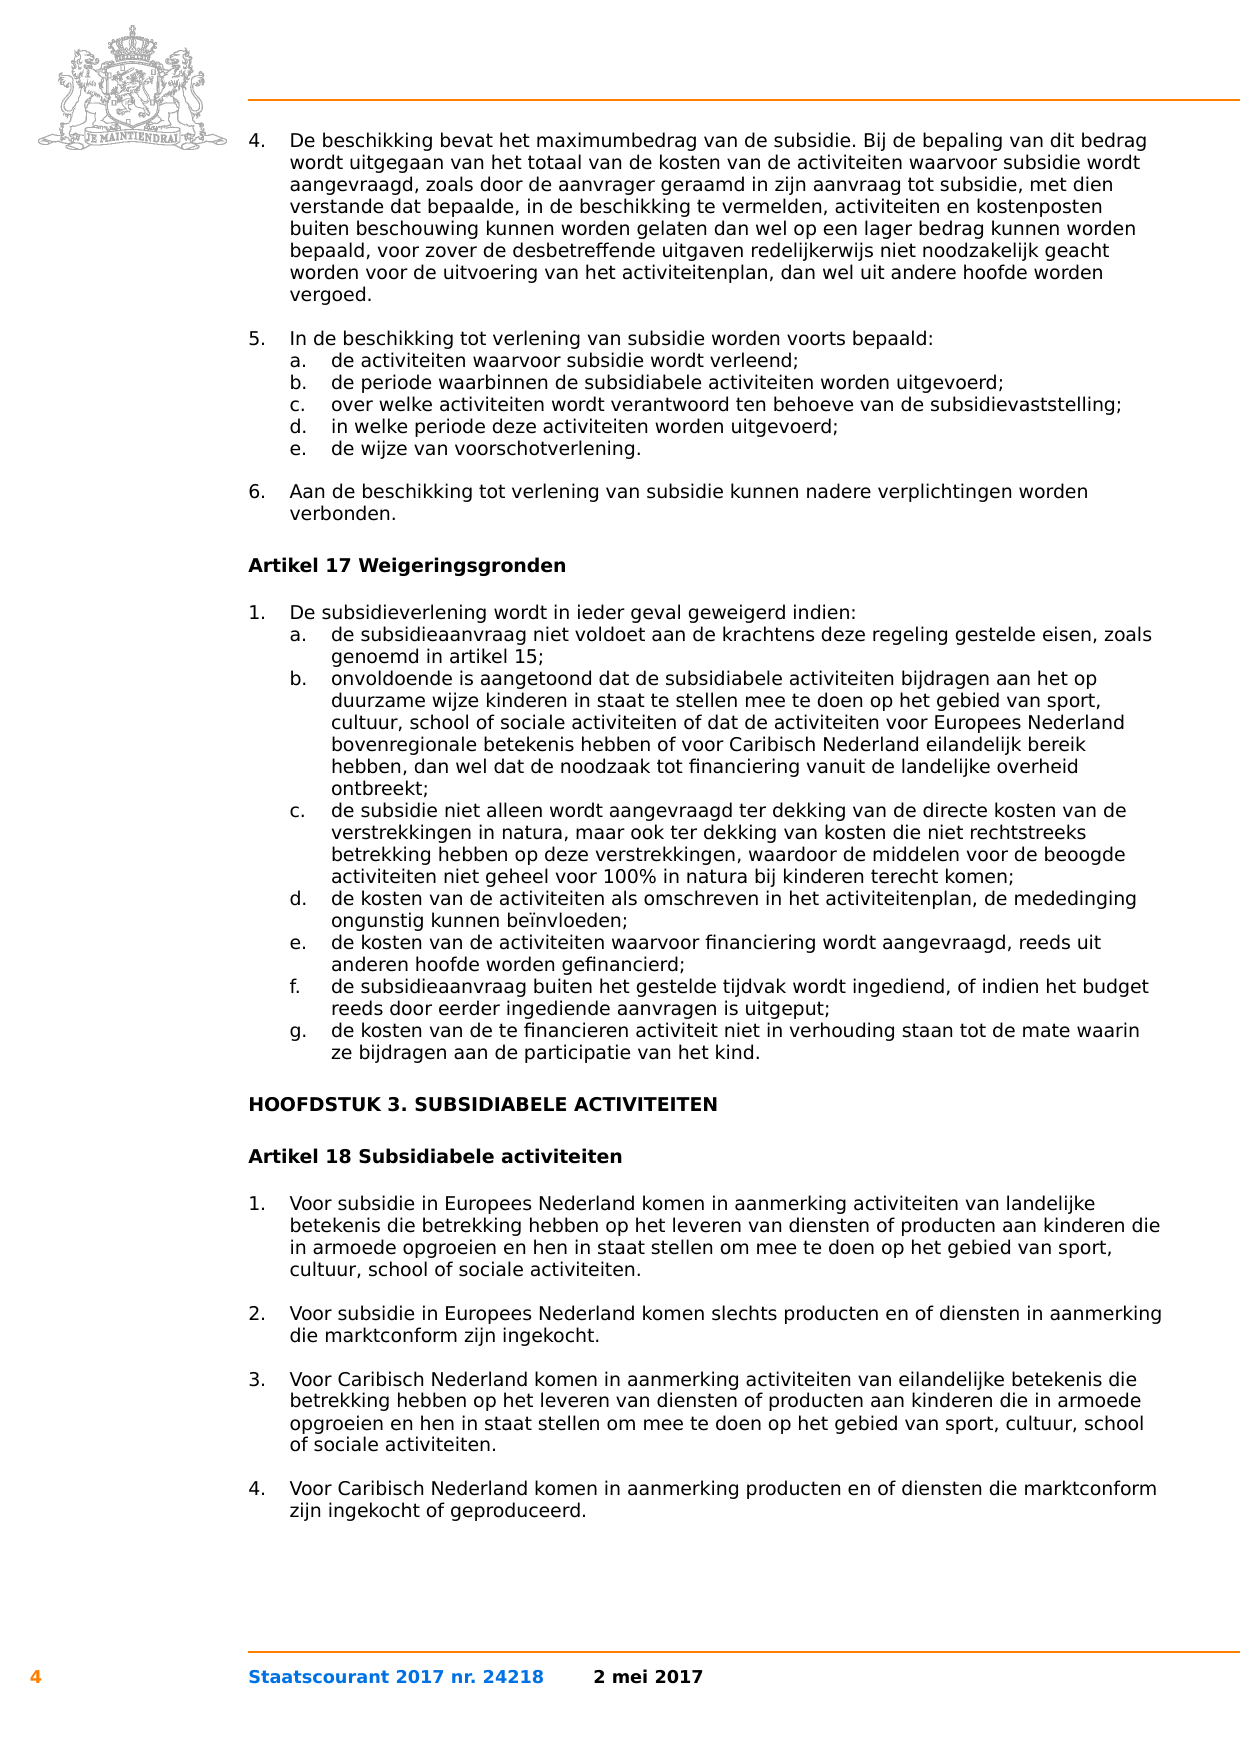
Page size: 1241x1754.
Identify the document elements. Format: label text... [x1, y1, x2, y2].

text f. de subsidieaanvraag buiten het gestelde tijdvak wordt ingediend, of indien het budget reeds door eerder ingediende aanvragen is uitgeput; [289, 976, 1163, 1020]
text c. de subsidie niet alleen wordt aangevraagd ter dekking van de directe kosten van de verstrekkingen in natura, maar ook ter dekking van kosten die niet rechtstreeks betrekking hebben op deze verstrekkingen, waardoor de middelen voor de beoogde activiteiten niet geheel voor 100% in natura bij kinderen terecht komen; [289, 800, 1163, 888]
picture [38, 25, 227, 150]
subtitle Artikel 17 Weigeringsgronden [248, 555, 1163, 577]
text b. de periode waarbinnen de subsidiabele activiteiten worden uitgevoerd; [289, 372, 1163, 393]
text 6. Aan de beschikking tot verlening van subsidie kunnen nadere verplichtingen worden verbonden. [248, 481, 1163, 525]
text e. de wijze van voorschotverlening. [289, 437, 1163, 459]
text d. de kosten van de activiteiten als omschreven in het activiteitenplan, de mededinging ongunstig kunnen beïnvloeden; [289, 888, 1163, 932]
text a. de activiteiten waarvoor subsidie wordt verleend; [289, 349, 1163, 372]
text 2. Voor subsidie in Europees Nederland komen slechts producten en of diensten in aanmerking die marktconform zijn ingekocht. [248, 1303, 1163, 1347]
text b. onvoldoende is aangetoond dat de subsidiabele activiteiten bijdragen aan het op duurzame wijze kinderen in staat te stellen mee te doen op het gebied van sport, cultuur, school of sociale activiteiten of dat de activiteiten voor Europees Nederland bovenregionale betekenis hebben of voor Caribisch Nederland eilandelijk bereik hebben, dan wel dat de noodzaak tot financiering vanuit de landelijke overheid ontbreekt; [289, 668, 1163, 800]
text 1. De subsidieverlening wordt in ieder geval geweigerd indien: [248, 602, 1163, 624]
text g. de kosten van de te financieren activiteit niet in verhouding staan tot de mate waarin ze bijdragen aan de participatie van het kind. [289, 1020, 1163, 1064]
text e. de kosten van de activiteiten waarvoor financiering wordt aangevraagd, reeds uit anderen hoofde worden gefinancierd; [289, 932, 1163, 976]
text 4. De beschikking bevat het maximumbedrag van de subsidie. Bij de bepaling van dit bedrag wordt uitgegaan van het totaal van de kosten van de activiteiten waarvoor subsidie wordt aangevraagd, zoals door de aanvrager geraamd in zijn aanvraag tot subsidie, met dien verstande dat bepaalde, in de beschikking te vermelden, activiteiten en kostenposten buiten beschouwing kunnen worden gelaten dan wel op een lager bedrag kunnen worden bepaald, voor zover de desbetreffende uitgaven redelijkerwijs niet noodzakelijk geacht worden voor de uitvoering van het activiteitenplan, dan wel uit andere hoofde worden vergoed. [248, 130, 1163, 306]
text 3. Voor Caribisch Nederland komen in aanmerking activiteiten van eilandelijke betekenis die betrekking hebben op het leveren van diensten of producten aan kinderen die in armoede opgroeien en hen in staat stellen om mee te doen op het gebied van sport, cultuur, school of sociale activiteiten. [248, 1368, 1163, 1456]
subtitle HOOFDSTUK 3. SUBSIDIABELE ACTIVITEITEN [248, 1094, 1163, 1116]
subtitle Artikel 18 Subsidiabele activiteiten [248, 1146, 1163, 1168]
text d. in welke periode deze activiteiten worden uitgevoerd; [289, 416, 1163, 437]
text 1. Voor subsidie in Europees Nederland komen in aanmerking activiteiten van landelijke betekenis die betrekking hebben op het leveren van diensten of producten aan kinderen die in armoede opgroeien en hen in staat stellen om mee te doen op het gebied van sport, cultuur, school of sociale activiteiten. [248, 1193, 1163, 1281]
text 5. In de beschikking tot verlening van subsidie worden voorts bepaald: [248, 328, 1163, 349]
text a. de subsidieaanvraag niet voldoet aan de krachtens deze regeling gestelde eisen, zoals genoemd in artikel 15; [289, 624, 1163, 668]
text c. over welke activiteiten wordt verantwoord ten behoeve van de subsidievaststelling; [289, 393, 1163, 416]
text 4. Voor Caribisch Nederland komen in aanmerking producten en of diensten die marktconform zijn ingekocht of geproduceerd. [248, 1478, 1163, 1522]
